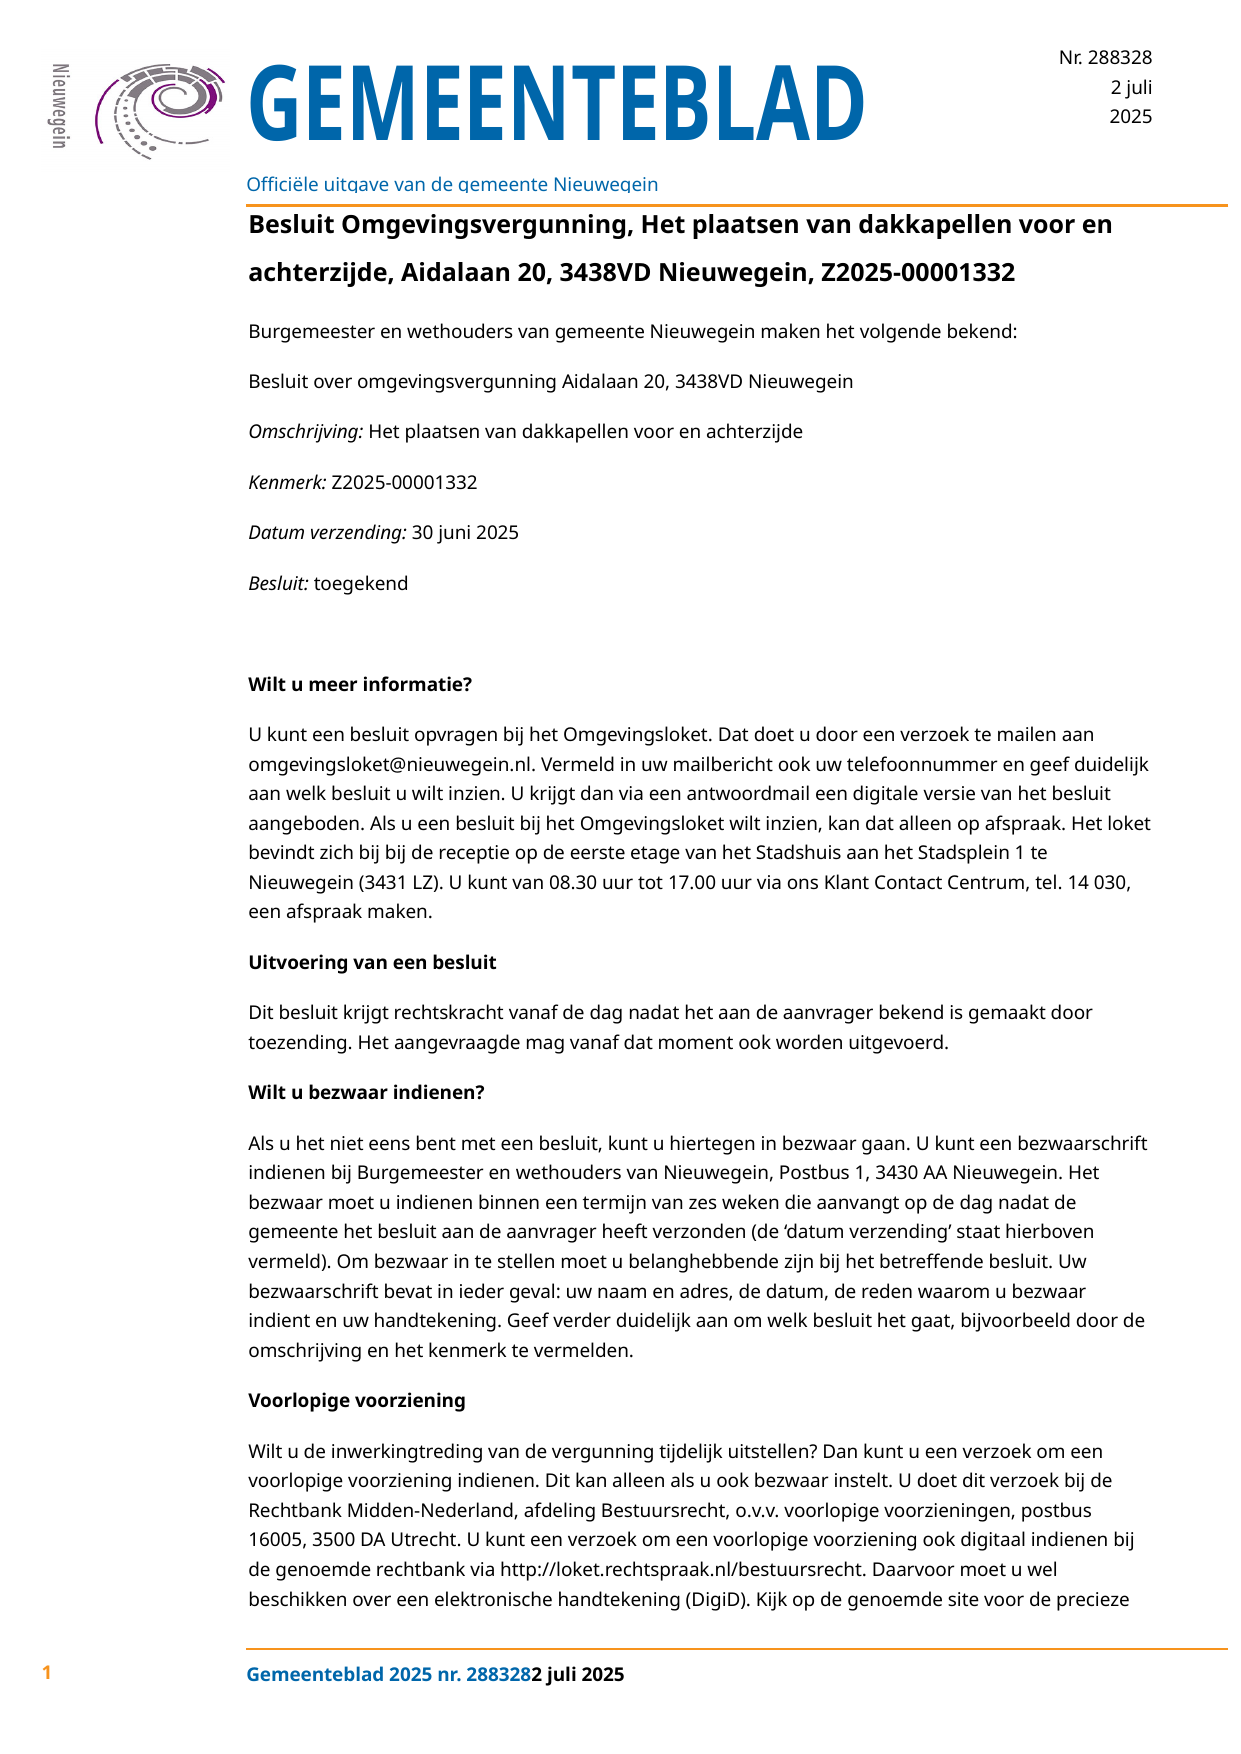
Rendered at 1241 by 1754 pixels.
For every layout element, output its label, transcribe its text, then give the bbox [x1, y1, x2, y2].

text Besluit Omgevingsvergunning, Het plaatsen van dakkapellen voor en achterzijde, Aidalaan 20, 3438VD Nieuwegein, Z2025-00001332 [248, 207, 1152, 288]
text Kenmerk: Z2025-00001332 [248, 469, 1152, 495]
text Omschrijving: Het plaatsen van dakkapellen voor en achterzijde [248, 419, 1152, 444]
text Wilt u de inwerkingtreding van de vergunning tijdelijk uitstellen? Dan kunt u een verzoek om een voorlopige voorziening indienen. Dit kan alleen als u ook bezwaar instelt. U doet dit verzoek bij de Rechtbank Midden-Nederland, afdeling Bestuursrecht, o.v.v. voorlopige voorzieningen, postbus 16005, 3500 DA Utrecht. U kunt een verzoek om een voorlopige voorziening ook digitaal indienen bij de genoemde rechtbank via http://loket.rechtspraak.nl/bestuursrecht. Daarvoor moet u wel beschikken over een elektronische handtekening (DigiD). Kijk op de genoemde site voor de precieze [248, 1438, 1152, 1612]
picture [41, 47, 231, 172]
text Uitvoering van een besluit [248, 949, 1152, 975]
text Voorlopige voorziening [248, 1387, 1152, 1413]
text Wilt u bezwaar indienen? [248, 1079, 1152, 1105]
text Dit besluit krijgt rechtskracht vanaf de dag nadat het aan de aanvrager bekend is gemaakt door toezending. Het aangevraagde mag vanaf dat moment ook worden uitgevoerd. [248, 999, 1152, 1055]
text Als u het niet eens bent met een besluit, kunt u hiertegen in bezwaar gaan. U kunt een bezwaarschrift indienen bij Burgemeester en wethouders van Nieuwegein, Postbus 1, 3430 AA Nieuwegein. Het bezwaar moet u indienen binnen een termijn van zes weken die aanvangt op de dag nadat de gemeente het besluit aan de aanvrager heeft verzonden (de ‘datum verzending’ staat hierboven vermeld). Om bezwaar in te stellen moet u belanghebbende zijn bij het betreffende besluit. Uw bezwaarschrift bevat in ieder geval: uw naam en adres, de datum, de reden waarom u bezwaar indient en uw handtekening. Geef verder duidelijk aan om welk besluit het gaat, bijvoorbeeld door de omschrijving en het kenmerk te vermelden. [248, 1130, 1152, 1363]
text Datum verzending: 30 juni 2025 [248, 519, 1152, 545]
text U kunt een besluit opvragen bij het Omgevingsloket. Dat doet u door een verzoek te mailen aan omgevingsloket@nieuwegein.nl. Vermeld in uw mailbericht ook uw telefoonnummer en geef duidelijk aan welk besluit u wilt inzien. U krijgt dan via een antwoordmail een digitale versie van het besluit aangeboden. Als u een besluit bij het Omgevingsloket wilt inzien, kan dat alleen op afspraak. Het loket bevindt zich bij bij de receptie op de eerste etage van het Stadshuis aan het Stadsplein 1 te Nieuwegein (3431 LZ). U kunt van 08.30 uur tot 17.00 uur via ons Klant Contact Centrum, tel. 14 030, een afspraak maken. [248, 721, 1152, 924]
text Burgemeester en wethouders van gemeente Nieuwegein maken het volgende bekend: [248, 318, 1152, 344]
text Wilt u meer informatie? [248, 671, 1152, 697]
text Besluit over omgevingsvergunning Aidalaan 20, 3438VD Nieuwegein [248, 368, 1152, 394]
text Besluit: toegekend [248, 570, 1152, 596]
